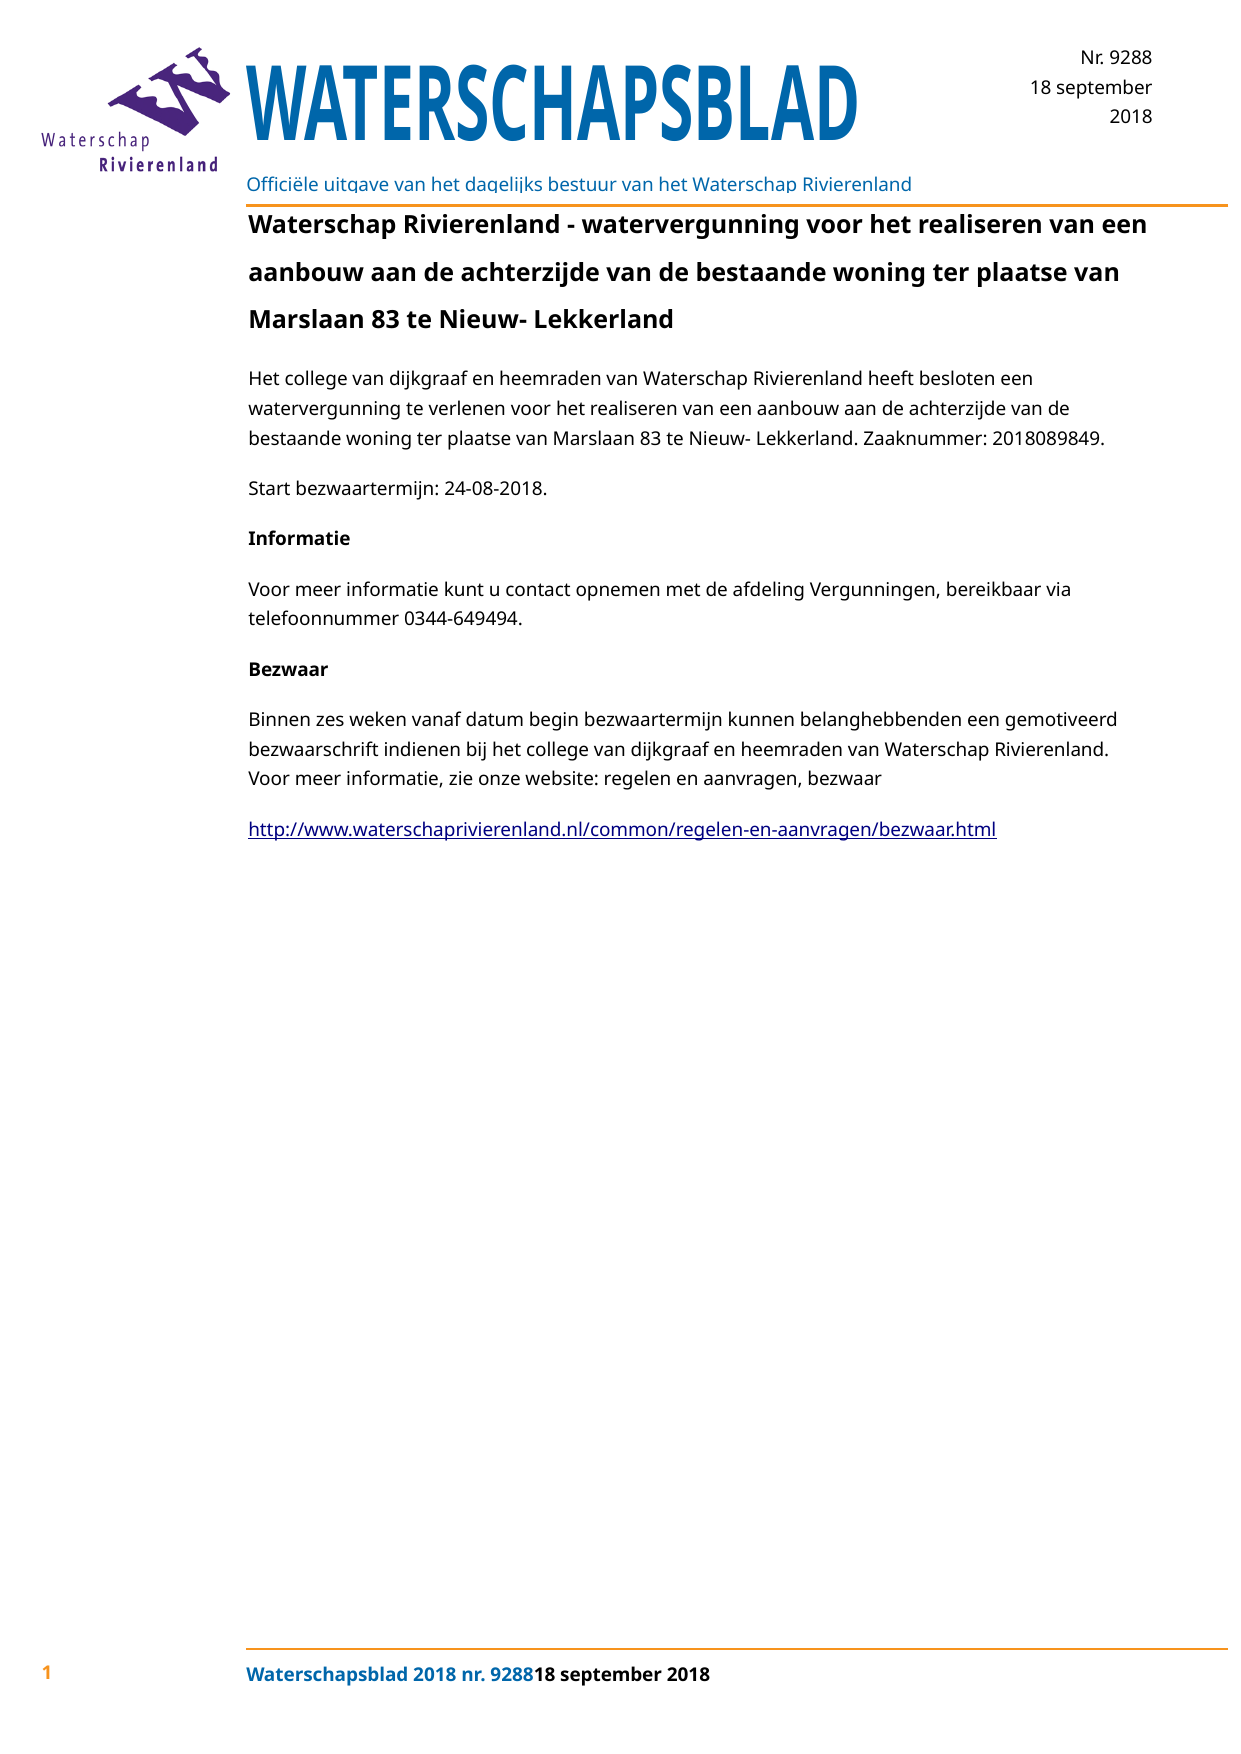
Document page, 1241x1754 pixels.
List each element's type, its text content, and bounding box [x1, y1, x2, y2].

text Waterschap Rivierenland - watervergunning voor het realiseren van een aanbouw aan de achterzijde van de bestaande woning ter plaatse van Marslaan 83 te Nieuw- Lekkerland [248, 207, 1152, 336]
text Binnen zes weken vanaf datum begin bezwaartermijn kunnen belanghebbenden een gemotiveerd bezwaarschrift indienen bij het college van dijkgraaf en heemraden van Waterschap Rivierenland. Voor meer informatie, zie onze website: regelen en aanvragen, bezwaar [248, 706, 1152, 791]
text Het college van dijkgraaf en heemraden van Waterschap Rivierenland heeft besloten een watervergunning te verlenen voor het realiseren van een aanbouw aan de achterzijde van de bestaande woning ter plaatse van Marslaan 83 te Nieuw- Lekkerland. Zaaknummer: 2018089849. [248, 366, 1152, 450]
text Informatie [248, 526, 1152, 551]
text Bezwaar [248, 656, 1152, 682]
text Start bezwaartermijn: 24-08-2018. [248, 475, 1152, 501]
picture [41, 47, 231, 172]
text http://www.waterschaprivierenland.nl/common/regelen-en-aanvragen/bezwaar.html [248, 816, 1152, 842]
text Voor meer informatie kunt u contact opnemen met de afdeling Vergunningen, bereikbaar via telefoonnummer 0344-649494. [248, 576, 1152, 631]
